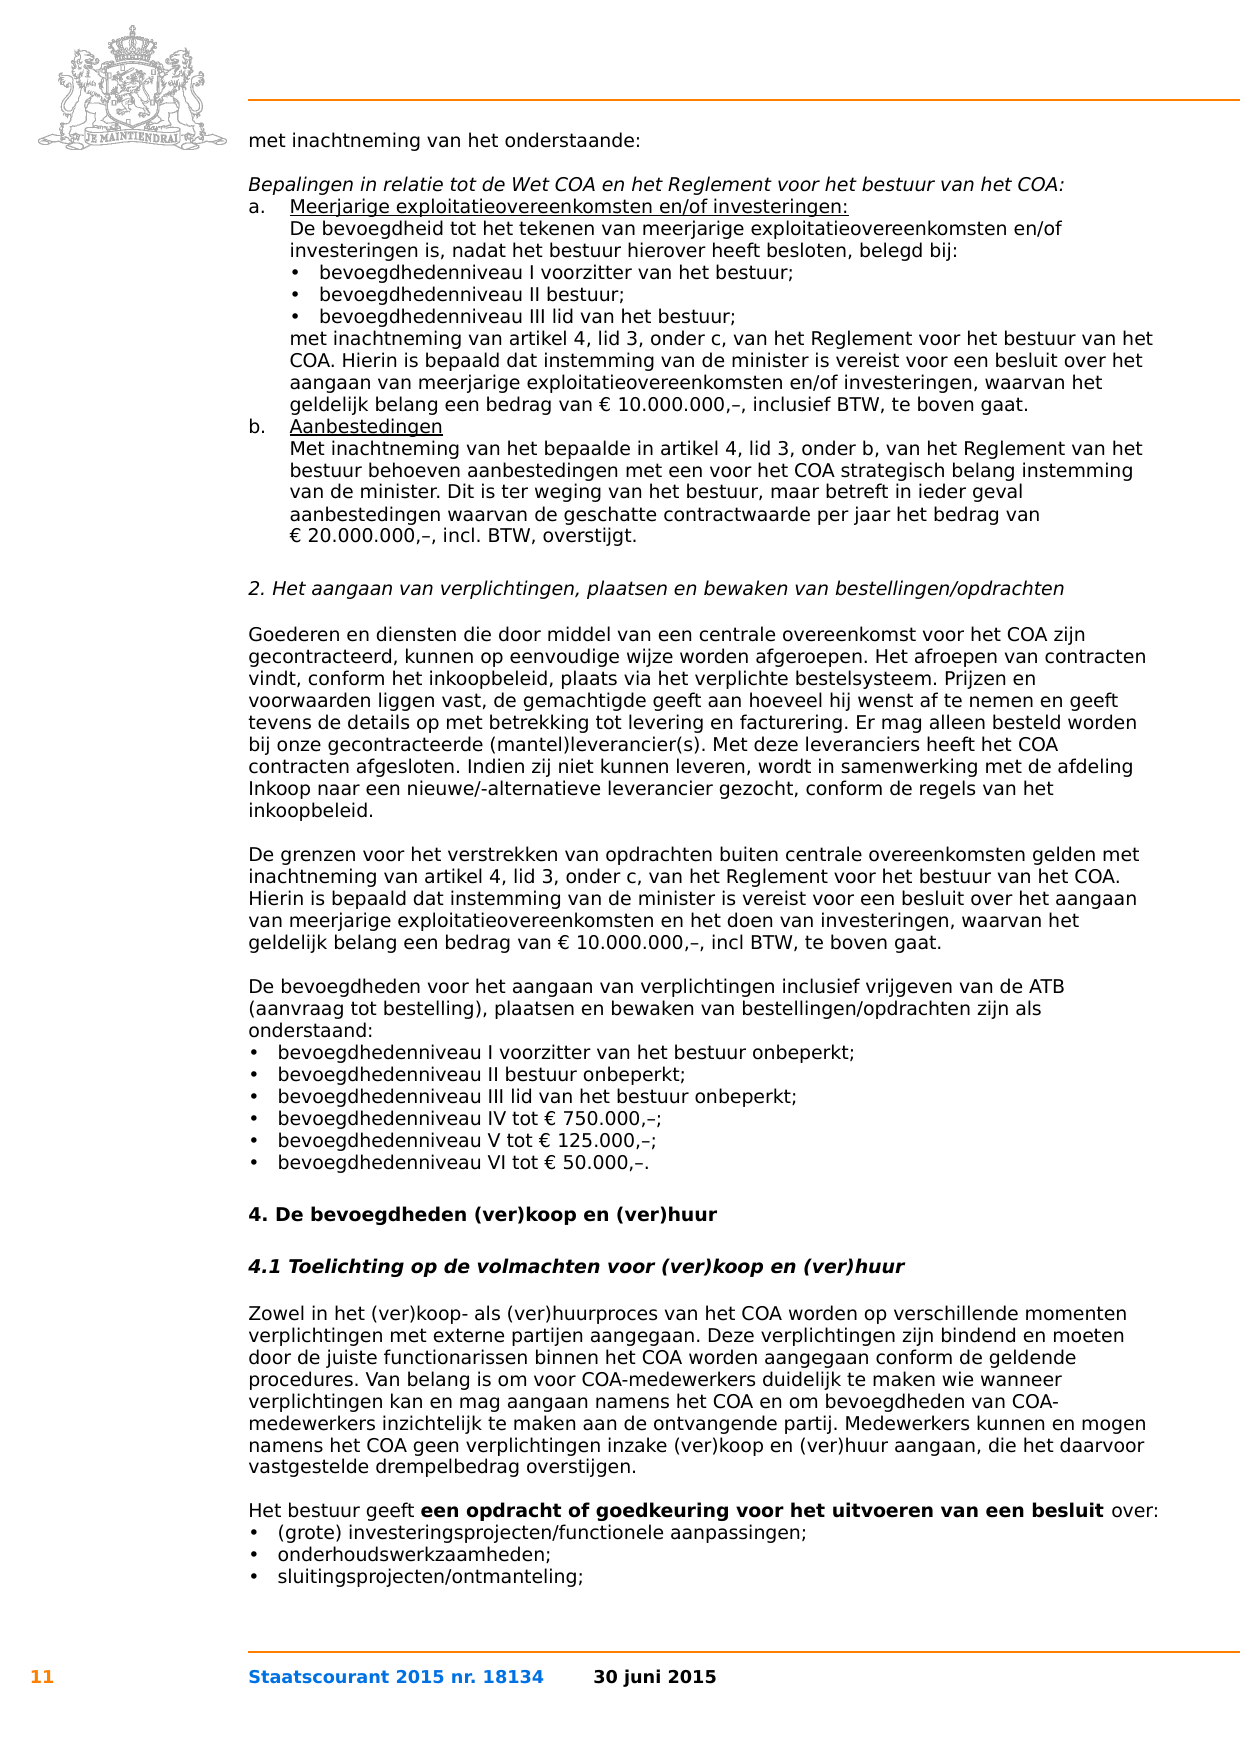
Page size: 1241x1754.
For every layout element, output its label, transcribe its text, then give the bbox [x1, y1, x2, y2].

text Zowel in het (ver)koop- als (ver)huurproces van het COA worden op verschillende momenten verplichtingen met externe partijen aangegaan. Deze verplichtingen zijn bindend en moeten door de juiste functionarissen binnen het COA worden aangegaan conform de geldende procedures. Van belang is om voor COA-medewerkers duidelijk te maken wie wanneer verplichtingen kan en mag aangaan namens het COA en om bevoegdheden van COA-medewerkers inzichtelijk te maken aan de ontvangende partij. Medewerkers kunnen en mogen namens het COA geen verplichtingen inzake (ver)koop en (ver)huur aangaan, die het daarvoor vastgestelde drempelbedrag overstijgen. [248, 1303, 1163, 1478]
text De bevoegdheid tot het tekenen van meerjarige exploitatieovereenkomsten en/of investeringen is, nadat het bestuur hierover heeft besloten, belegd bij: [289, 218, 1163, 262]
text • bevoegdhedenniveau II bestuur onbeperkt; [248, 1064, 1163, 1086]
text met inachtneming van artikel 4, lid 3, onder c, van het Reglement voor het bestuur van het COA. Hierin is bepaald dat instemming van de minister is vereist voor een besluit over het aangaan van meerjarige exploitatieovereenkomsten en/of investeringen, waarvan het geldelijk belang een bedrag van € 10.000.000,–, inclusief BTW, te boven gaat. [289, 328, 1163, 416]
text • bevoegdhedenniveau VI tot € 50.000,–. [248, 1152, 1163, 1174]
text De grenzen voor het verstrekken van opdrachten buiten centrale overeenkomsten gelden met inachtneming van artikel 4, lid 3, onder c, van het Reglement voor het bestuur van het COA. Hierin is bepaald dat instemming van de minister is vereist voor een besluit over het aangaan van meerjarige exploitatieovereenkomsten en het doen van investeringen, waarvan het geldelijk belang een bedrag van € 10.000.000,–, incl BTW, te boven gaat. [248, 844, 1163, 954]
subtitle 2. Het aangaan van verplichtingen, plaatsen en bewaken van bestellingen/opdrachten [248, 577, 1163, 599]
text • bevoegdhedenniveau II bestuur; [289, 284, 1163, 306]
text met inachtneming van het onderstaande: [248, 130, 1163, 152]
text Bepalingen in relatie tot de Wet COA en het Reglement voor het bestuur van het COA: [248, 174, 1163, 196]
text De bevoegdheden voor het aangaan van verplichtingen inclusief vrijgeven van de ATB (aanvraag tot bestelling), plaatsen en bewaken van bestellingen/opdrachten zijn als onderstaand: [248, 976, 1163, 1042]
subtitle 4.1 Toelichting op de volmachten voor (ver)koop en (ver)huur [248, 1256, 1163, 1278]
text b. Aanbestedingen [248, 416, 1163, 437]
text • bevoegdhedenniveau III lid van het bestuur; [289, 306, 1163, 328]
text • bevoegdhedenniveau I voorzitter van het bestuur onbeperkt; [248, 1042, 1163, 1064]
text • bevoegdhedenniveau III lid van het bestuur onbeperkt; [248, 1086, 1163, 1108]
text Goederen en diensten die door middel van een centrale overeenkomst voor het COA zijn gecontracteerd, kunnen op eenvoudige wijze worden afgeroepen. Het afroepen van contracten vindt, conform het inkoopbeleid, plaats via het verplichte bestelsysteem. Prijzen en voorwaarden liggen vast, de gemachtigde geeft aan hoeveel hij wenst af te nemen en geeft tevens de details op met betrekking tot levering en facturering. Er mag alleen besteld worden bij onze gecontracteerde (mantel)leverancier(s). Met deze leveranciers heeft het COA contracten afgesloten. Indien zij niet kunnen leveren, wordt in samenwerking met de afdeling Inkoop naar een nieuwe/-alternatieve leverancier gezocht, conform de regels van het inkoopbeleid. [248, 624, 1163, 822]
text • onderhoudswerkzaamheden; [248, 1544, 1163, 1566]
text • bevoegdhedenniveau V tot € 125.000,–; [248, 1130, 1163, 1152]
picture [38, 25, 227, 150]
text Het bestuur geeft een opdracht of goedkeuring voor het uitvoeren van een besluit over: [248, 1500, 1163, 1522]
text • bevoegdhedenniveau IV tot € 750.000,–; [248, 1108, 1163, 1130]
text a. Meerjarige exploitatieovereenkomsten en/of investeringen: [248, 196, 1163, 218]
text Met inachtneming van het bepaalde in artikel 4, lid 3, onder b, van het Reglement van het bestuur behoeven aanbestedingen met een voor het COA strategisch belang instemming van de minister. Dit is ter weging van het bestuur, maar betreft in ieder geval aanbestedingen waarvan de geschatte contractwaarde per jaar het bedrag van € 20.000.000,–, incl. BTW, overstijgt. [289, 437, 1163, 547]
text • bevoegdhedenniveau I voorzitter van het bestuur; [289, 262, 1163, 284]
subtitle 4. De bevoegdheden (ver)koop en (ver)huur [248, 1204, 1163, 1226]
text • (grote) investeringsprojecten/functionele aanpassingen; [248, 1522, 1163, 1544]
text • sluitingsprojecten/ontmanteling; [248, 1566, 1163, 1588]
